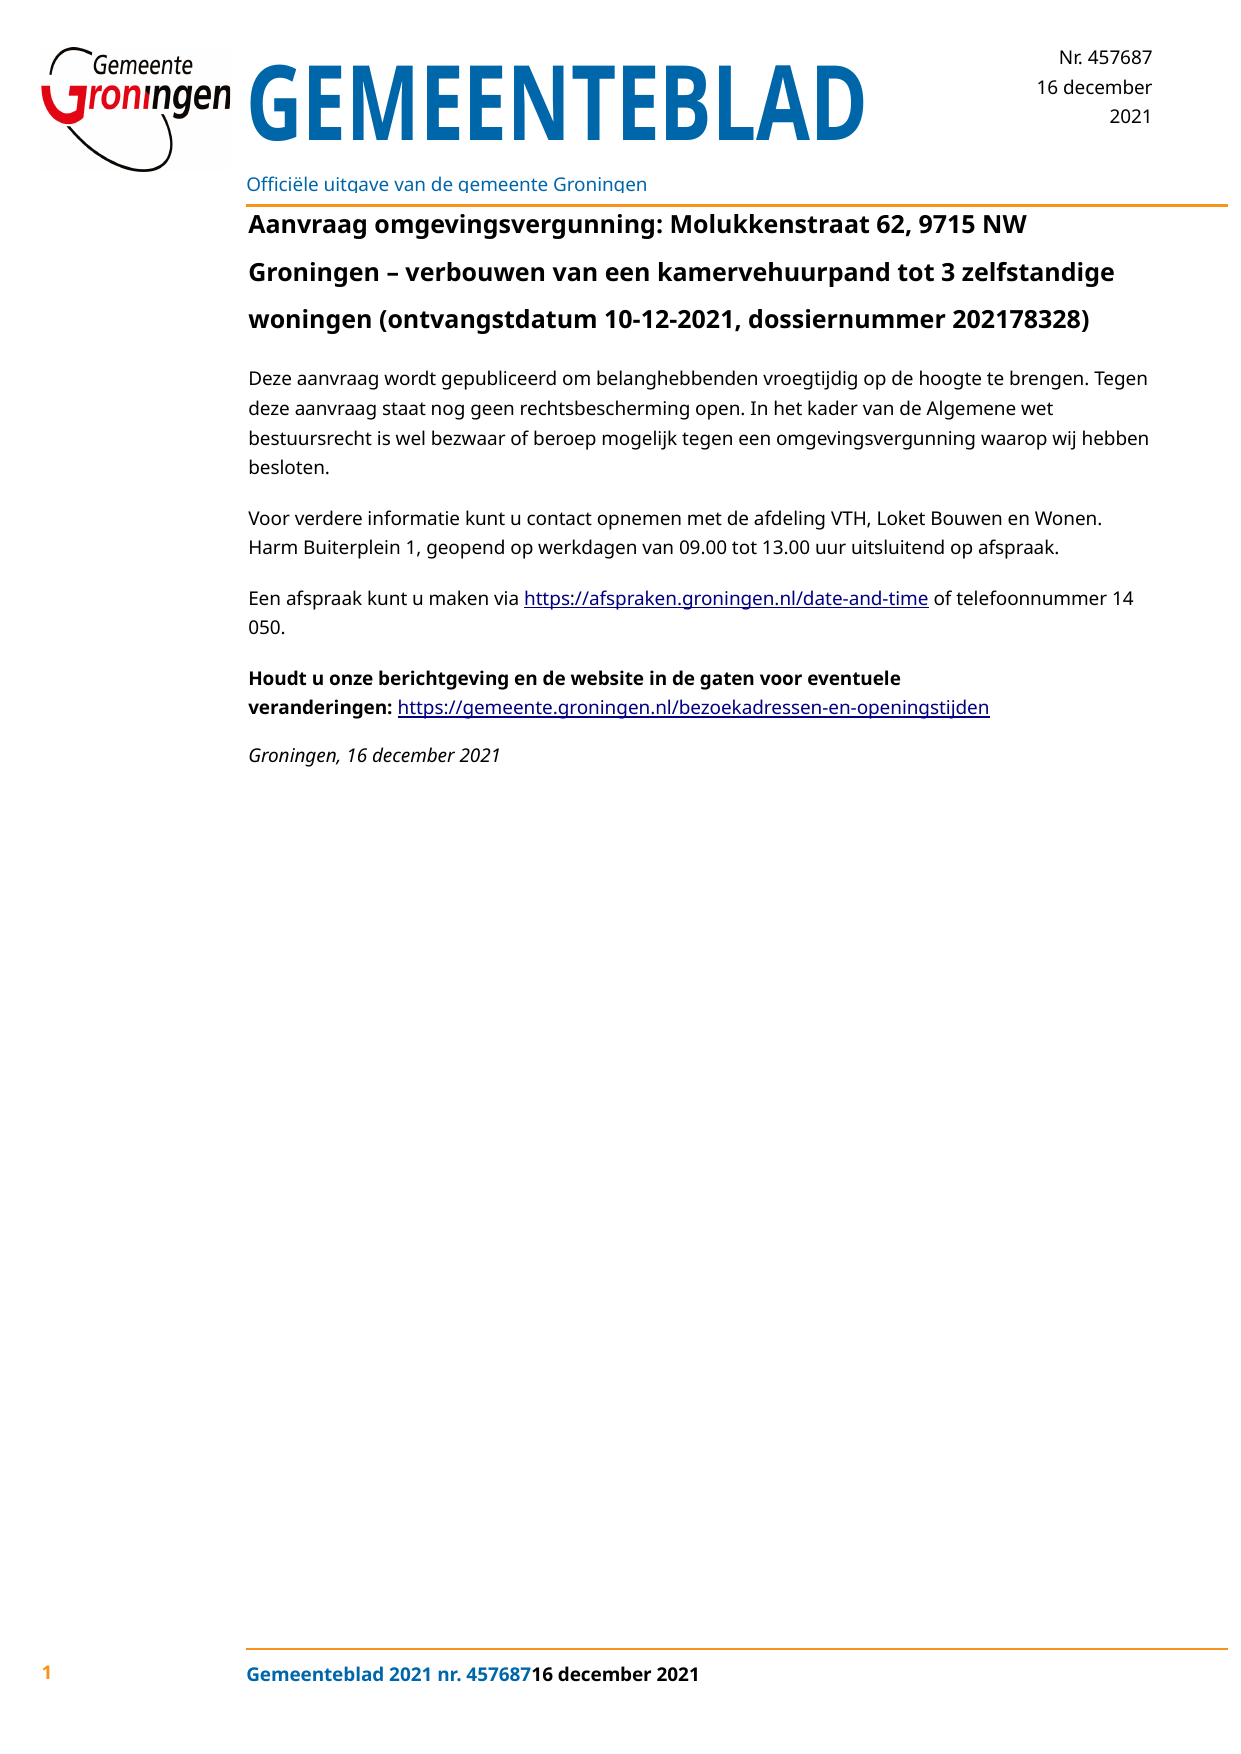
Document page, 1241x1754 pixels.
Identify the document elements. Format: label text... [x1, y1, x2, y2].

picture [41, 47, 231, 172]
text Deze aanvraag wordt gepubliceerd om belanghebbenden vroegtijdig op de hoogte te brengen. Tegen deze aanvraag staat nog geen rechtsbescherming open. In het kader van de Algemene wet bestuursrecht is wel bezwaar of beroep mogelijk tegen een omgevingsvergunning waarop wij hebben besloten. [248, 366, 1152, 480]
text Groningen, 16 december 2021 [248, 742, 1152, 768]
text Een afspraak kunt u maken via https://afspraken.groningen.nl/date-and-time of telefoonnummer 14 050. [248, 585, 1152, 640]
text Voor verdere informatie kunt u contact opnemen met de afdeling VTH, Loket Bouwen en Wonen. Harm Buiterplein 1, geopend op werkdagen van 09.00 tot 13.00 uur uitsluitend op afspraak. [248, 505, 1152, 560]
text Houdt u onze berichtgeving en de website in de gaten voor eventuele veranderingen: https://gemeente.groningen.nl/bezoekadressen-en-openingstijden [248, 665, 1152, 720]
text Aanvraag omgevingsvergunning: Molukkenstraat 62, 9715 NW Groningen – verbouwen van een kamervehuurpand tot 3 zelfstandige woningen (ontvangstdatum 10-12-2021, dossiernummer 202178328) [248, 207, 1152, 336]
